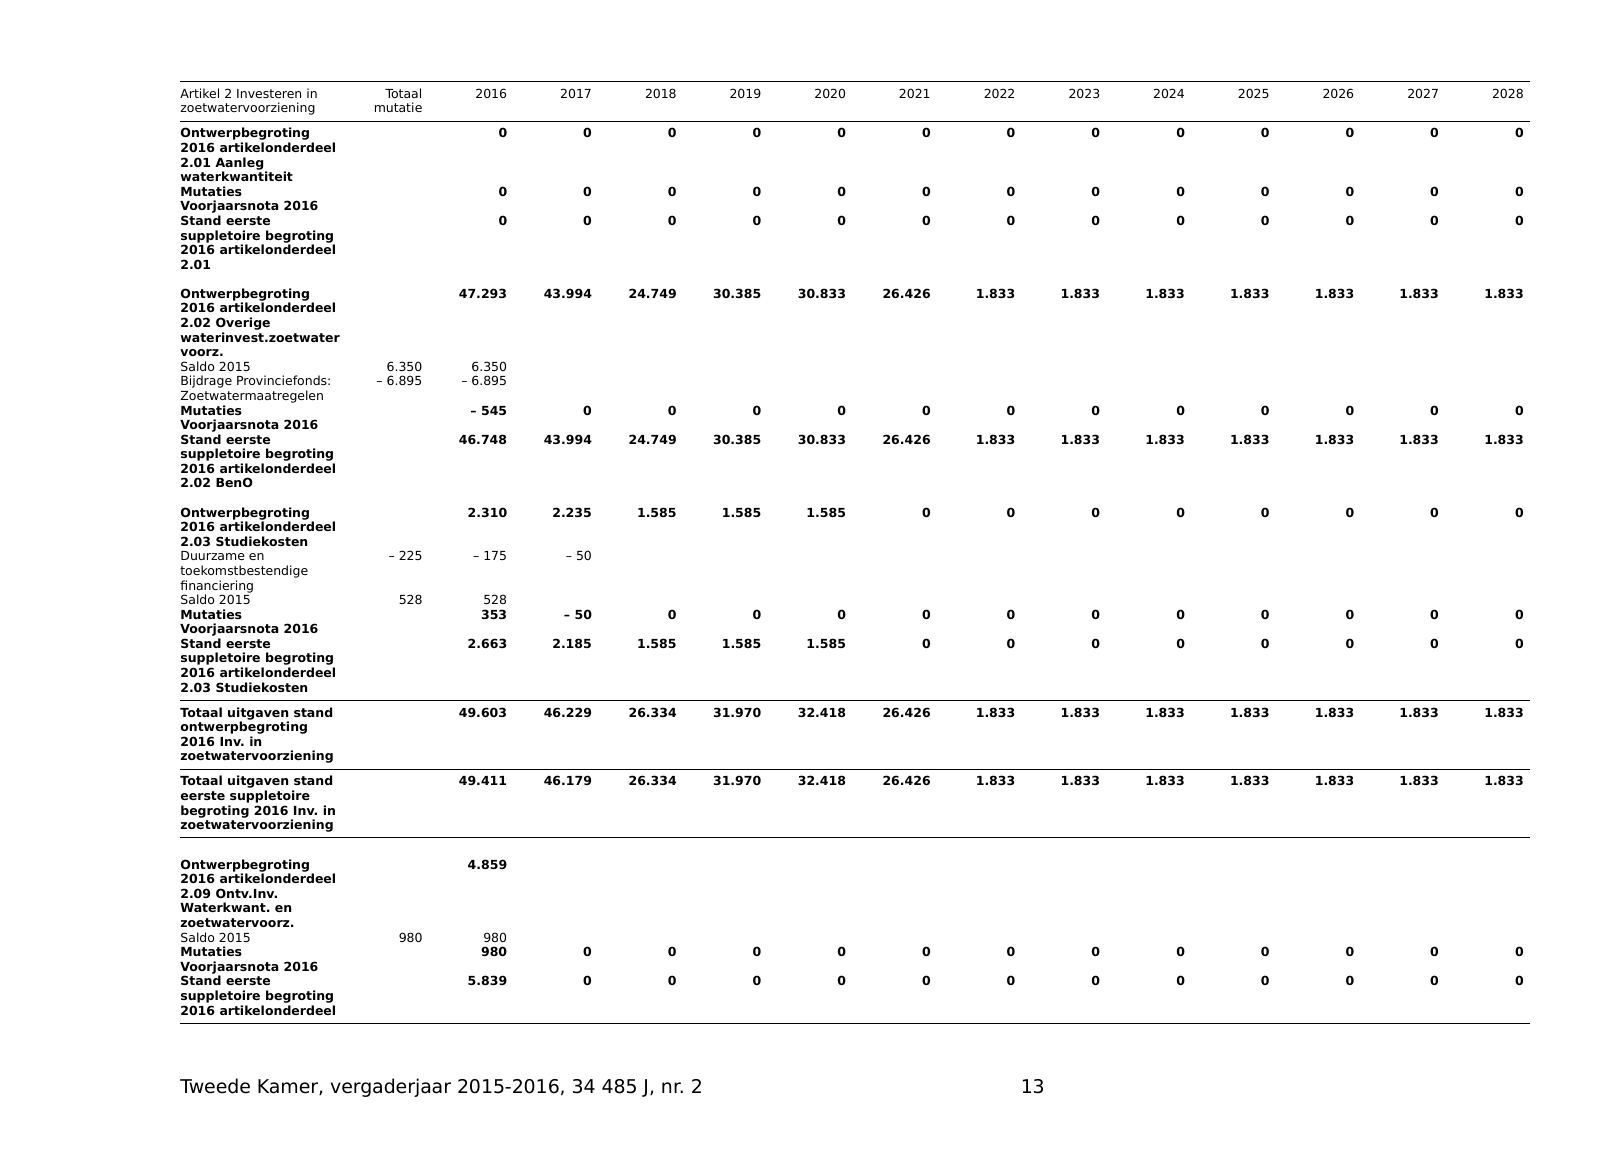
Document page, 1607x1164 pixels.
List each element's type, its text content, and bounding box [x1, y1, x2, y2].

table_cell 1.833 [1445, 287, 1529, 359]
table_cell [1445, 374, 1529, 403]
table_cell Totaal uitgaven stand ontwerpbegroting 2016 Inv. in zoetwatervoorziening [180, 701, 343, 768]
table_cell 0 [513, 945, 597, 974]
table_cell [513, 360, 597, 374]
table_cell 0 [598, 403, 682, 432]
table_cell [682, 593, 767, 607]
table_cell 2.663 [428, 637, 513, 700]
table_cell [344, 287, 428, 359]
table_cell 1.833 [1445, 701, 1529, 768]
table_cell 0 [1445, 122, 1529, 184]
table_cell [1360, 930, 1444, 945]
table_cell – 225 [344, 549, 428, 593]
table_cell 0 [767, 608, 852, 637]
table_cell 0 [767, 403, 852, 432]
table_cell 31.970 [682, 701, 767, 768]
table_cell [767, 374, 852, 403]
table_cell 0 [767, 214, 852, 272]
table_cell [1191, 593, 1275, 607]
table_cell [1275, 491, 1360, 505]
table_cell 0 [936, 214, 1021, 272]
table_cell 1.833 [936, 287, 1021, 359]
table_cell [513, 272, 597, 287]
table_cell [344, 838, 428, 857]
table_cell 0 [682, 608, 767, 637]
table_cell 0 [1191, 122, 1275, 184]
table_cell 1.833 [936, 770, 1021, 837]
table_cell 46.179 [513, 770, 597, 837]
table_cell Totaal uitgaven stand eerste suppletoire begroting 2016 Inv. in zoetwatervoorziening [180, 770, 343, 837]
table_cell [682, 549, 767, 593]
table_cell 1.833 [1191, 433, 1275, 491]
table_cell 1.833 [1106, 433, 1191, 491]
table_cell 0 [1360, 505, 1444, 549]
table_cell [1360, 272, 1444, 287]
table_cell 1.833 [1021, 433, 1106, 491]
table_cell 32.418 [767, 770, 852, 837]
table_cell 0 [682, 122, 767, 184]
table_header Artikel 2 Investeren in zoetwatervoorziening [180, 82, 343, 121]
table_cell 0 [598, 974, 682, 1023]
table_cell – 50 [513, 608, 597, 637]
table_cell [936, 593, 1021, 607]
table_cell 1.585 [767, 505, 852, 549]
table_cell Mutaties Voorjaarsnota 2016 [180, 608, 343, 637]
table_cell [513, 858, 597, 930]
table_cell 0 [1360, 185, 1444, 214]
table_cell 31.970 [682, 770, 767, 837]
table_cell 0 [1021, 122, 1106, 184]
table_cell [852, 838, 936, 857]
table_cell 528 [344, 593, 428, 607]
table_cell 0 [1191, 505, 1275, 549]
table_cell 0 [936, 185, 1021, 214]
table_cell 2.185 [513, 637, 597, 700]
table_cell [852, 549, 936, 593]
table_cell – 6.895 [428, 374, 513, 403]
table_cell 1.833 [936, 701, 1021, 768]
table_cell 0 [1106, 214, 1191, 272]
table_cell [344, 974, 428, 1023]
table_cell 0 [1360, 214, 1444, 272]
table_cell [344, 122, 428, 184]
table_cell 0 [1021, 608, 1106, 637]
table_cell [682, 360, 767, 374]
table_cell 0 [936, 505, 1021, 549]
table_cell 0 [1021, 505, 1106, 549]
table_cell 1.833 [1191, 701, 1275, 768]
table_cell Mutaties Voorjaarsnota 2016 [180, 945, 343, 974]
table_cell 0 [936, 403, 1021, 432]
table_cell [767, 838, 852, 857]
table_cell 0 [1106, 122, 1191, 184]
table_cell [852, 930, 936, 945]
table_cell [598, 491, 682, 505]
table_cell [1445, 858, 1529, 930]
table_cell [1191, 360, 1275, 374]
table_cell [936, 360, 1021, 374]
table_cell [1191, 549, 1275, 593]
table_cell Mutaties Voorjaarsnota 2016 [180, 403, 343, 432]
table_cell 0 [1445, 974, 1529, 1023]
table_cell [1106, 858, 1191, 930]
table_cell 0 [852, 505, 936, 549]
table_cell 0 [1106, 403, 1191, 432]
table_cell [682, 272, 767, 287]
table_cell 980 [428, 930, 513, 945]
table_cell [180, 838, 343, 857]
table_cell 980 [428, 945, 513, 974]
table_cell [1106, 491, 1191, 505]
table_cell 49.603 [428, 701, 513, 768]
table_cell [344, 272, 428, 287]
table_cell 353 [428, 608, 513, 637]
table_cell [1445, 930, 1529, 945]
table_cell [344, 701, 428, 768]
table_cell [1021, 491, 1106, 505]
table_cell [1106, 272, 1191, 287]
table_cell 1.833 [1191, 287, 1275, 359]
table_cell 0 [852, 214, 936, 272]
table_cell 0 [1021, 214, 1106, 272]
table_cell 0 [936, 974, 1021, 1023]
table_cell 26.334 [598, 770, 682, 837]
table_cell 1.833 [1445, 770, 1529, 837]
table_cell 0 [1360, 122, 1444, 184]
table_cell 1.585 [598, 505, 682, 549]
table_cell Stand eerste suppletoire begroting 2016 artikelonderdeel 2.01 [180, 214, 343, 272]
table_cell [1021, 838, 1106, 857]
table_cell [598, 360, 682, 374]
table_cell [1360, 838, 1444, 857]
table_cell 1.585 [682, 637, 767, 700]
table_cell 0 [682, 974, 767, 1023]
table_cell 26.426 [852, 287, 936, 359]
table_cell [936, 491, 1021, 505]
table_cell [598, 838, 682, 857]
table_cell [1021, 593, 1106, 607]
table_cell 0 [1360, 608, 1444, 637]
table_cell Stand eerste suppletoire begroting 2016 artikelonderdeel 2.02 BenO [180, 433, 343, 491]
table_cell 0 [1021, 185, 1106, 214]
table_cell [513, 374, 597, 403]
table_cell 2.235 [513, 505, 597, 549]
table_cell 0 [1275, 122, 1360, 184]
table_cell 0 [598, 122, 682, 184]
table_cell [1360, 549, 1444, 593]
table_cell [344, 214, 428, 272]
table_cell 0 [598, 214, 682, 272]
table_cell [1275, 549, 1360, 593]
table_cell 0 [767, 945, 852, 974]
table_cell [1191, 930, 1275, 945]
table_cell [598, 272, 682, 287]
table_cell [1021, 549, 1106, 593]
table_cell [1191, 272, 1275, 287]
table_cell 0 [1191, 608, 1275, 637]
table_cell [682, 838, 767, 857]
table_cell 0 [513, 122, 597, 184]
table_cell 0 [1191, 403, 1275, 432]
table_cell 0 [598, 945, 682, 974]
table_header 2025 [1191, 82, 1275, 121]
table_cell 0 [936, 637, 1021, 700]
table_cell 0 [1106, 505, 1191, 549]
table_cell 1.833 [1191, 770, 1275, 837]
table_cell [767, 360, 852, 374]
table_cell [344, 505, 428, 549]
table_cell 0 [767, 974, 852, 1023]
table_cell [852, 858, 936, 930]
table_cell 0 [1275, 185, 1360, 214]
table_cell 0 [852, 608, 936, 637]
table_cell 0 [1275, 505, 1360, 549]
table_cell [936, 374, 1021, 403]
table_cell 0 [682, 214, 767, 272]
table_cell [936, 858, 1021, 930]
table_cell 0 [1106, 608, 1191, 637]
table_cell 6.350 [344, 360, 428, 374]
table_cell 0 [1021, 945, 1106, 974]
table_cell [1191, 838, 1275, 857]
table_cell 26.426 [852, 770, 936, 837]
table_cell 0 [1191, 185, 1275, 214]
table_cell [1106, 930, 1191, 945]
table_cell [767, 272, 852, 287]
table_cell 0 [1360, 403, 1444, 432]
table_cell [1275, 858, 1360, 930]
table_cell [1360, 491, 1444, 505]
table_cell [767, 549, 852, 593]
table_cell [682, 858, 767, 930]
table_header 2020 [767, 82, 852, 121]
table_cell [1360, 374, 1444, 403]
table_cell 1.833 [1360, 701, 1444, 768]
table_cell 0 [1360, 945, 1444, 974]
table_cell [513, 930, 597, 945]
table_cell 0 [1275, 214, 1360, 272]
table_cell [682, 930, 767, 945]
table_cell [344, 945, 428, 974]
table_cell Mutaties Voorjaarsnota 2016 [180, 185, 343, 214]
table_cell 1.833 [1275, 433, 1360, 491]
table_header 2019 [682, 82, 767, 121]
table_cell 1.833 [936, 433, 1021, 491]
table_cell 0 [936, 608, 1021, 637]
table_cell [513, 593, 597, 607]
table_cell [936, 549, 1021, 593]
table_cell [180, 272, 343, 287]
table_cell 0 [682, 185, 767, 214]
table_cell [1445, 549, 1529, 593]
table_cell 0 [936, 945, 1021, 974]
table_cell 1.833 [1021, 701, 1106, 768]
table_cell 30.385 [682, 433, 767, 491]
table_cell [344, 770, 428, 837]
table_cell 0 [1445, 637, 1529, 700]
table_cell 0 [1106, 185, 1191, 214]
table_cell [1106, 374, 1191, 403]
table_cell 1.833 [1360, 287, 1444, 359]
table_cell [1445, 593, 1529, 607]
table_cell [344, 608, 428, 637]
table_cell [344, 491, 428, 505]
table_cell – 6.895 [344, 374, 428, 403]
table_cell [1360, 858, 1444, 930]
table_header 2018 [598, 82, 682, 121]
table_cell 0 [513, 974, 597, 1023]
table_cell [1360, 360, 1444, 374]
table_cell [1445, 491, 1529, 505]
table_cell 1.833 [1275, 701, 1360, 768]
table_cell Ontwerpbegroting 2016 artikelonderdeel 2.02 Overige waterinvest.zoetwatervoorz. [180, 287, 343, 359]
table_cell [1191, 491, 1275, 505]
table_cell 0 [1275, 945, 1360, 974]
table_cell [1275, 374, 1360, 403]
table_cell [180, 491, 343, 505]
table_cell [682, 491, 767, 505]
table_cell 47.293 [428, 287, 513, 359]
table_cell 0 [513, 214, 597, 272]
table_cell Ontwerpbegroting 2016 artikelonderdeel 2.03 Studiekosten [180, 505, 343, 549]
table_cell – 175 [428, 549, 513, 593]
table_cell [852, 491, 936, 505]
table_cell Duurzame en toekomstbestendige financiering [180, 549, 343, 593]
table_cell [428, 838, 513, 857]
table_cell 0 [682, 403, 767, 432]
table_cell 0 [1191, 974, 1275, 1023]
table_cell [1021, 930, 1106, 945]
table_cell 26.334 [598, 701, 682, 768]
table_cell 0 [1106, 974, 1191, 1023]
table_header 2023 [1021, 82, 1106, 121]
table_cell 528 [428, 593, 513, 607]
table_cell Stand eerste suppletoire begroting 2016 artikelonderdeel [180, 974, 343, 1023]
table_cell 1.833 [1106, 287, 1191, 359]
table_cell 0 [598, 185, 682, 214]
table_cell [767, 930, 852, 945]
table_cell 46.229 [513, 701, 597, 768]
table_cell [513, 838, 597, 857]
table_cell [1445, 360, 1529, 374]
table_cell 1.585 [682, 505, 767, 549]
table_header Totaal mutatie [344, 82, 428, 121]
table_cell Saldo 2015 [180, 930, 343, 945]
table_cell 1.585 [767, 637, 852, 700]
table_cell Bijdrage Provinciefonds: Zoetwatermaatregelen [180, 374, 343, 403]
table_cell 0 [428, 185, 513, 214]
table_cell [598, 593, 682, 607]
table_cell 1.833 [1021, 287, 1106, 359]
table_header 2022 [936, 82, 1021, 121]
table_cell [1191, 858, 1275, 930]
table_cell 1.833 [1360, 770, 1444, 837]
table_cell 1.833 [1275, 287, 1360, 359]
table_cell 30.833 [767, 433, 852, 491]
table_cell [1445, 838, 1529, 857]
table_cell 0 [428, 214, 513, 272]
table_cell 980 [344, 930, 428, 945]
table_cell [1275, 272, 1360, 287]
table_cell 1.833 [1106, 770, 1191, 837]
table_cell 26.426 [852, 701, 936, 768]
table_cell [598, 858, 682, 930]
table_cell 49.411 [428, 770, 513, 837]
table_cell 4.859 [428, 858, 513, 930]
table_cell Stand eerste suppletoire begroting 2016 artikelonderdeel 2.03 Studiekosten [180, 637, 343, 700]
table_cell 0 [936, 122, 1021, 184]
table_cell 0 [1360, 637, 1444, 700]
table_cell 30.385 [682, 287, 767, 359]
table_cell 0 [1021, 974, 1106, 1023]
table_cell 0 [1021, 403, 1106, 432]
table_cell 0 [1445, 214, 1529, 272]
table_header 2017 [513, 82, 597, 121]
table_cell 0 [1445, 945, 1529, 974]
table_cell [1106, 549, 1191, 593]
table_cell [344, 403, 428, 432]
table_cell 43.994 [513, 287, 597, 359]
table_cell [767, 858, 852, 930]
table_cell [1021, 858, 1106, 930]
table_cell [344, 185, 428, 214]
table_cell 0 [1445, 505, 1529, 549]
table_cell [682, 374, 767, 403]
table_cell [428, 272, 513, 287]
table_cell 0 [852, 185, 936, 214]
table_cell [767, 593, 852, 607]
table_cell 0 [1445, 403, 1529, 432]
table_cell 24.749 [598, 433, 682, 491]
table_cell [598, 930, 682, 945]
table_cell [936, 272, 1021, 287]
table_cell 0 [852, 122, 936, 184]
table_cell 0 [1191, 945, 1275, 974]
table_cell 0 [1106, 945, 1191, 974]
table_cell [1275, 838, 1360, 857]
table_cell [1445, 272, 1529, 287]
table_cell 0 [767, 185, 852, 214]
table_cell [1275, 593, 1360, 607]
table_cell 46.748 [428, 433, 513, 491]
table_cell 30.833 [767, 287, 852, 359]
table_cell 0 [1275, 403, 1360, 432]
table_cell [1021, 360, 1106, 374]
table_cell 0 [767, 122, 852, 184]
table_cell 0 [852, 637, 936, 700]
table_cell 5.839 [428, 974, 513, 1023]
table_cell Ontwerpbegroting 2016 artikelonderdeel 2.01 Aanleg waterkwantiteit [180, 122, 343, 184]
table_cell [1106, 593, 1191, 607]
table_cell [767, 491, 852, 505]
table_cell [1021, 374, 1106, 403]
table_cell 0 [1191, 214, 1275, 272]
table_cell [852, 360, 936, 374]
table_cell 6.350 [428, 360, 513, 374]
table_cell [598, 374, 682, 403]
table_cell [936, 838, 1021, 857]
table_cell 0 [598, 608, 682, 637]
table_cell – 545 [428, 403, 513, 432]
table_cell 0 [1275, 974, 1360, 1023]
table_cell 1.585 [598, 637, 682, 700]
table_cell [598, 549, 682, 593]
table_cell 0 [1445, 185, 1529, 214]
table_cell 26.426 [852, 433, 936, 491]
table_cell [1021, 272, 1106, 287]
table_cell 2.310 [428, 505, 513, 549]
table_cell 43.994 [513, 433, 597, 491]
table_cell [852, 593, 936, 607]
table_cell [344, 637, 428, 700]
table_cell 0 [1191, 637, 1275, 700]
table_cell 0 [682, 945, 767, 974]
table_cell Ontwerpbegroting 2016 artikelonderdeel 2.09 Ontv.Inv. Waterkwant. en zoetwatervoorz. [180, 858, 343, 930]
table_cell 0 [1275, 608, 1360, 637]
table_cell 1.833 [1360, 433, 1444, 491]
table_header 2026 [1275, 82, 1360, 121]
table_cell 0 [1445, 608, 1529, 637]
table_cell 1.833 [1445, 433, 1529, 491]
table_cell Saldo 2015 [180, 360, 343, 374]
table_cell 0 [428, 122, 513, 184]
table_cell [1106, 838, 1191, 857]
table_cell [428, 491, 513, 505]
table_cell [344, 858, 428, 930]
table_cell 1.833 [1275, 770, 1360, 837]
table_cell Saldo 2015 [180, 593, 343, 607]
table_header 2027 [1360, 82, 1444, 121]
table_cell 0 [513, 185, 597, 214]
table_cell [1275, 930, 1360, 945]
table_cell 0 [852, 403, 936, 432]
table_cell 32.418 [767, 701, 852, 768]
table_header 2024 [1106, 82, 1191, 121]
table_cell [936, 930, 1021, 945]
table_cell 24.749 [598, 287, 682, 359]
table_cell [1106, 360, 1191, 374]
table_cell 0 [1275, 637, 1360, 700]
table_cell [344, 433, 428, 491]
table_cell 1.833 [1021, 770, 1106, 837]
table_cell [852, 374, 936, 403]
table_header 2016 [428, 82, 513, 121]
table_cell 0 [852, 974, 936, 1023]
table_cell [513, 491, 597, 505]
table_cell [1360, 593, 1444, 607]
table_cell [852, 272, 936, 287]
table_cell [1191, 374, 1275, 403]
table_cell 0 [1360, 974, 1444, 1023]
table_cell 0 [513, 403, 597, 432]
table_cell 1.833 [1106, 701, 1191, 768]
table_cell – 50 [513, 549, 597, 593]
table_cell 0 [852, 945, 936, 974]
table_cell 0 [1106, 637, 1191, 700]
table_cell [1275, 360, 1360, 374]
table_cell 0 [1021, 637, 1106, 700]
table_header 2021 [852, 82, 936, 121]
table_header 2028 [1445, 82, 1529, 121]
